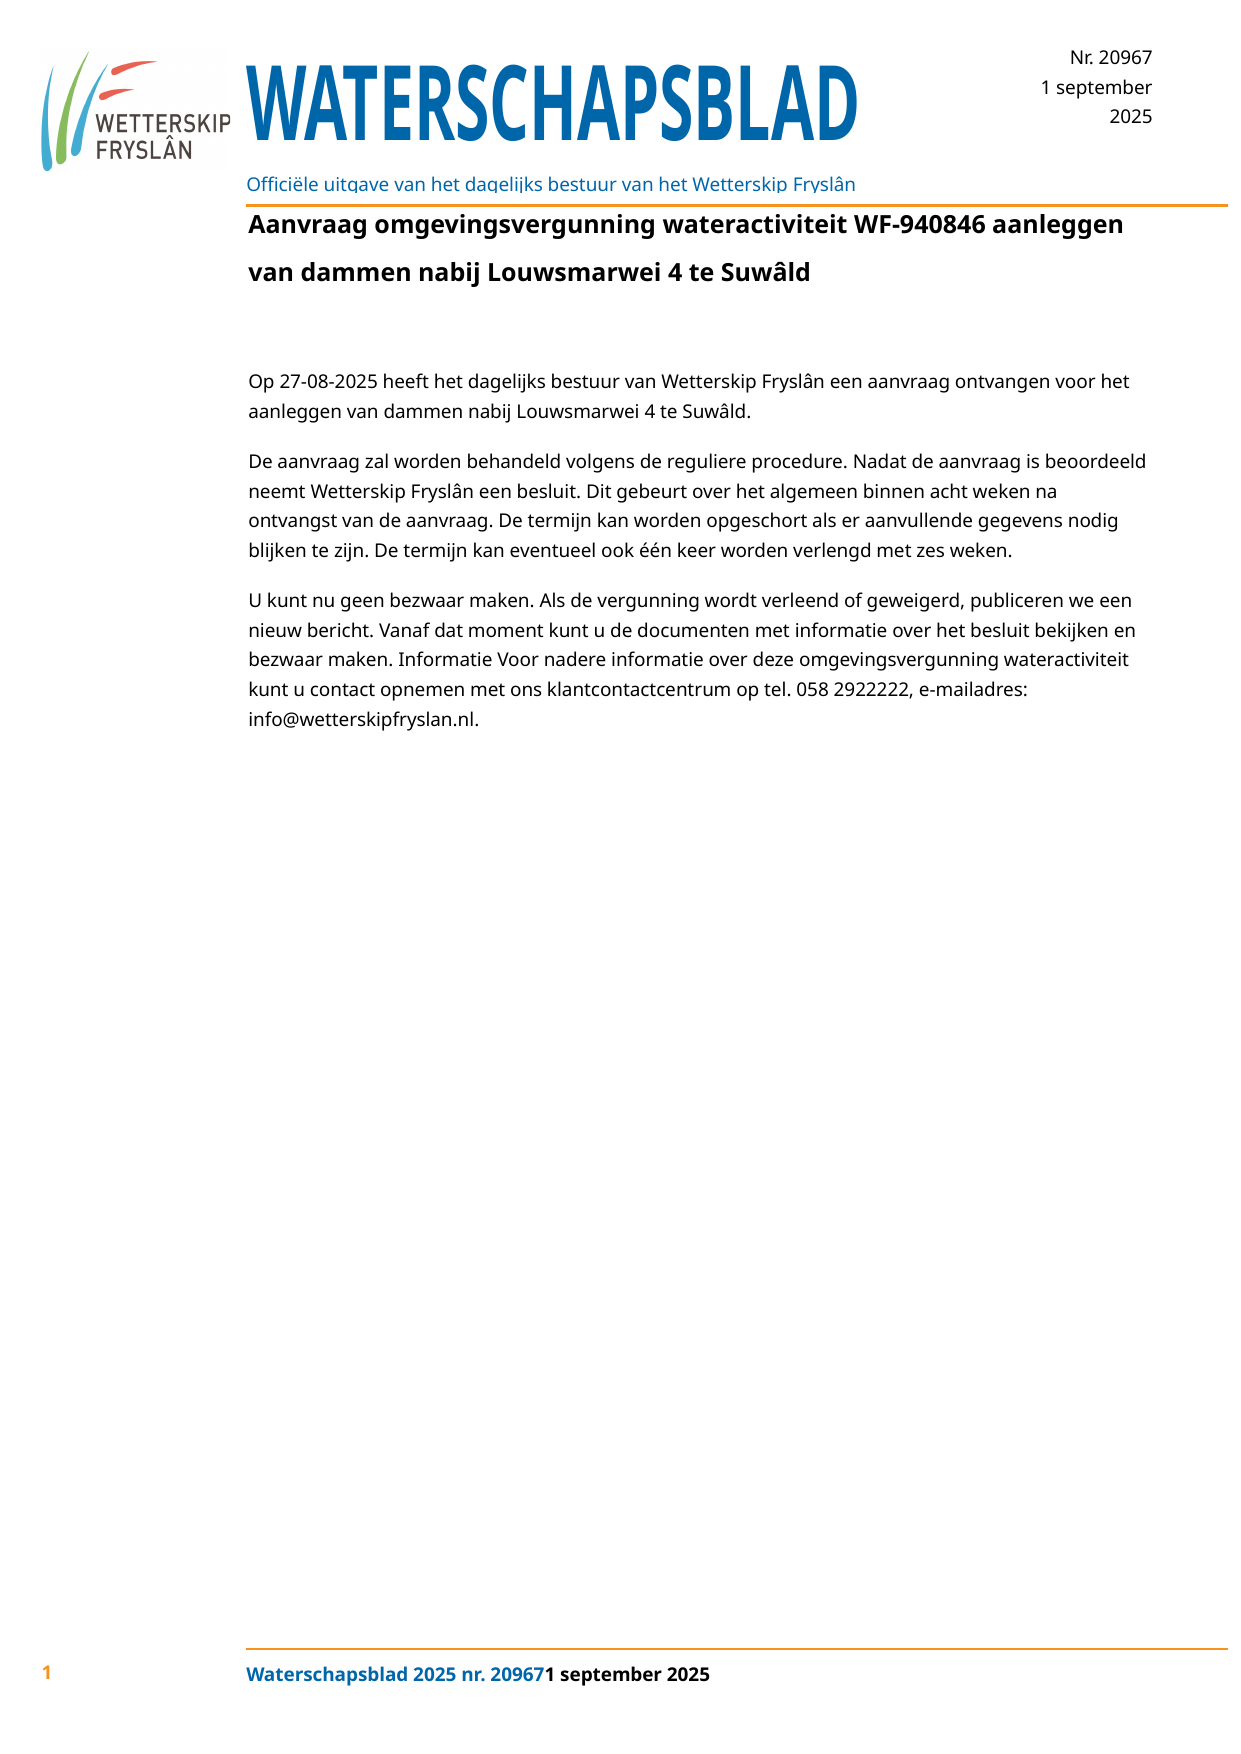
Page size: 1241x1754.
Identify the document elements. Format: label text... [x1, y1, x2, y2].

text U kunt nu geen bezwaar maken. Als de vergunning wordt verleend of geweigerd, publiceren we een nieuw bericht. Vanaf dat moment kunt u de documenten met informatie over het besluit bekijken en bezwaar maken. Informatie Voor nadere informatie over deze omgevingsvergunning wateractiviteit kunt u contact opnemen met ons klantcontactcentrum op tel. 058 2922222, e-mailadres: info@wetterskipfryslan.nl. [248, 587, 1152, 732]
text Op 27-08-2025 heeft het dagelijks bestuur van Wetterskip Fryslân een aanvraag ontvangen voor het aanleggen van dammen nabij Louwsmarwei 4 te Suwâld. [248, 368, 1152, 424]
text Aanvraag omgevingsvergunning wateractiviteit WF-940846 aanleggen van dammen nabij Louwsmarwei 4 te Suwâld [248, 207, 1152, 288]
picture [41, 47, 231, 172]
text De aanvraag zal worden behandeld volgens de reguliere procedure. Nadat de aanvraag is beoordeeld neemt Wetterskip Fryslân een besluit. Dit gebeurt over het algemeen binnen acht weken na ontvangst van de aanvraag. De termijn kan worden opgeschort als er aanvullende gegevens nodig blijken te zijn. De termijn kan eventueel ook één keer worden verlengd met zes weken. [248, 448, 1152, 563]
